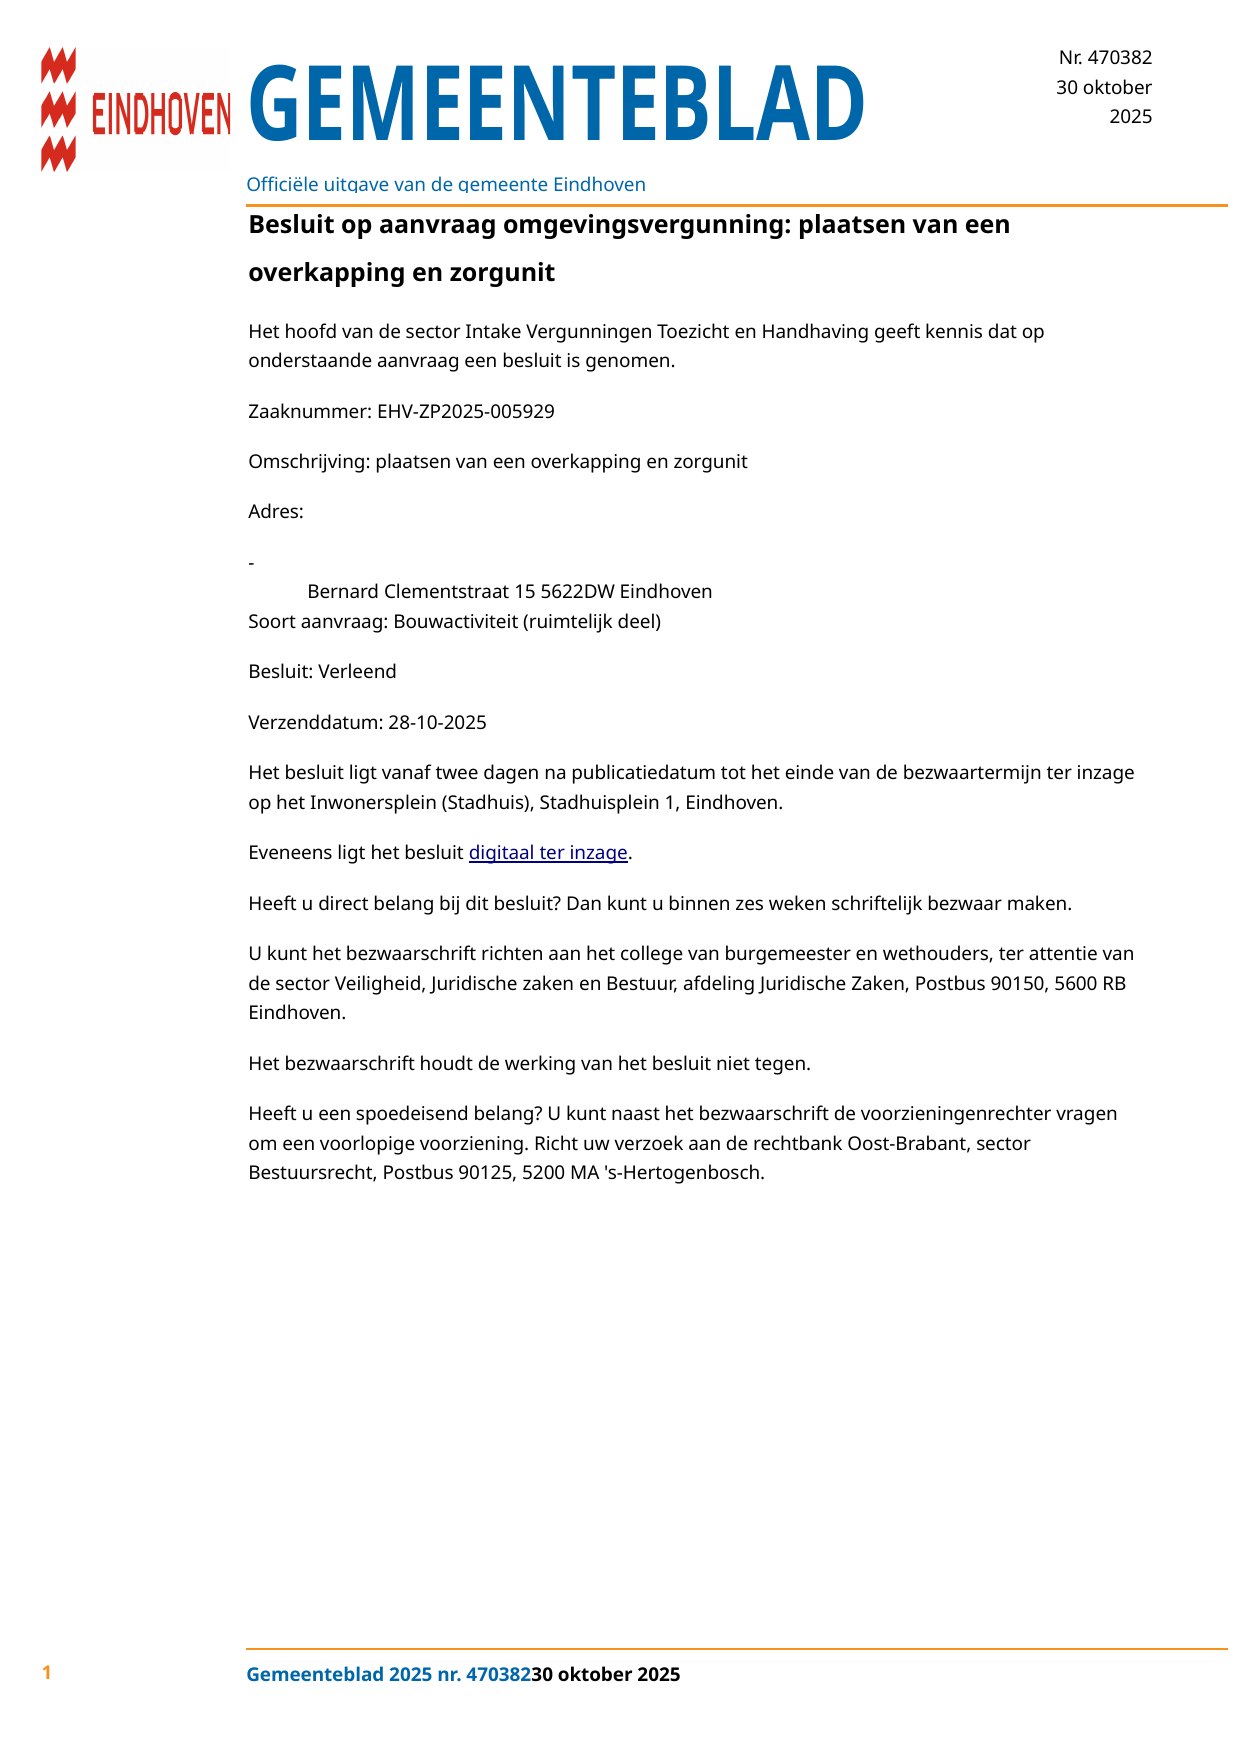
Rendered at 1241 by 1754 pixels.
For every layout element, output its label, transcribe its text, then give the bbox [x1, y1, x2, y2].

picture [41, 47, 231, 172]
text Besluit op aanvraag omgevingsvergunning: plaatsen van een overkapping en zorgunit [248, 207, 1152, 288]
text Eveneens ligt het besluit digitaal ter inzage. [248, 839, 1152, 865]
text Zaaknummer: EHV-ZP2025-005929 [248, 398, 1152, 424]
text U kunt het bezwaarschrift richten aan het college van burgemeester en wethouders, ter attentie van de sector Veiligheid, Juridische zaken en Bestuur, afdeling Juridische Zaken, Postbus 90150, 5600 RB Eindhoven. [248, 940, 1152, 1025]
text Heeft u direct belang bij dit besluit? Dan kunt u binnen zes weken schriftelijk bezwaar maken. [248, 890, 1152, 916]
text Besluit: Verleend [248, 659, 1152, 684]
text Het besluit ligt vanaf twee dagen na publicatiedatum tot het einde van de bezwaartermijn ter inzage op het Inwonersplein (Stadhuis), Stadhuisplein 1, Eindhoven. [248, 759, 1152, 815]
text Het hoofd van de sector Intake Vergunningen Toezicht en Handhaving geeft kennis dat op onderstaande aanvraag een besluit is genomen. [248, 318, 1152, 373]
text Adres: [248, 499, 1152, 524]
list Bernard Clementstraat 15 5622DW Eindhoven [248, 579, 1152, 604]
text Soort aanvraag: Bouwactiviteit (ruimtelijk deel) [248, 608, 1152, 634]
text Heeft u een spoedeisend belang? U kunt naast het bezwaarschrift de voorzieningenrechter vragen om een voorlopige voorziening. Richt uw verzoek aan de rechtbank Oost-Brabant, sector Bestuursrecht, Postbus 90125, 5200 MA 's-Hertogenbosch. [248, 1100, 1152, 1185]
text Omschrijving: plaatsen van een overkapping en zorgunit [248, 448, 1152, 474]
text Verzenddatum: 28-10-2025 [248, 709, 1152, 735]
text Het bezwaarschrift houdt de werking van het besluit niet tegen. [248, 1050, 1152, 1076]
